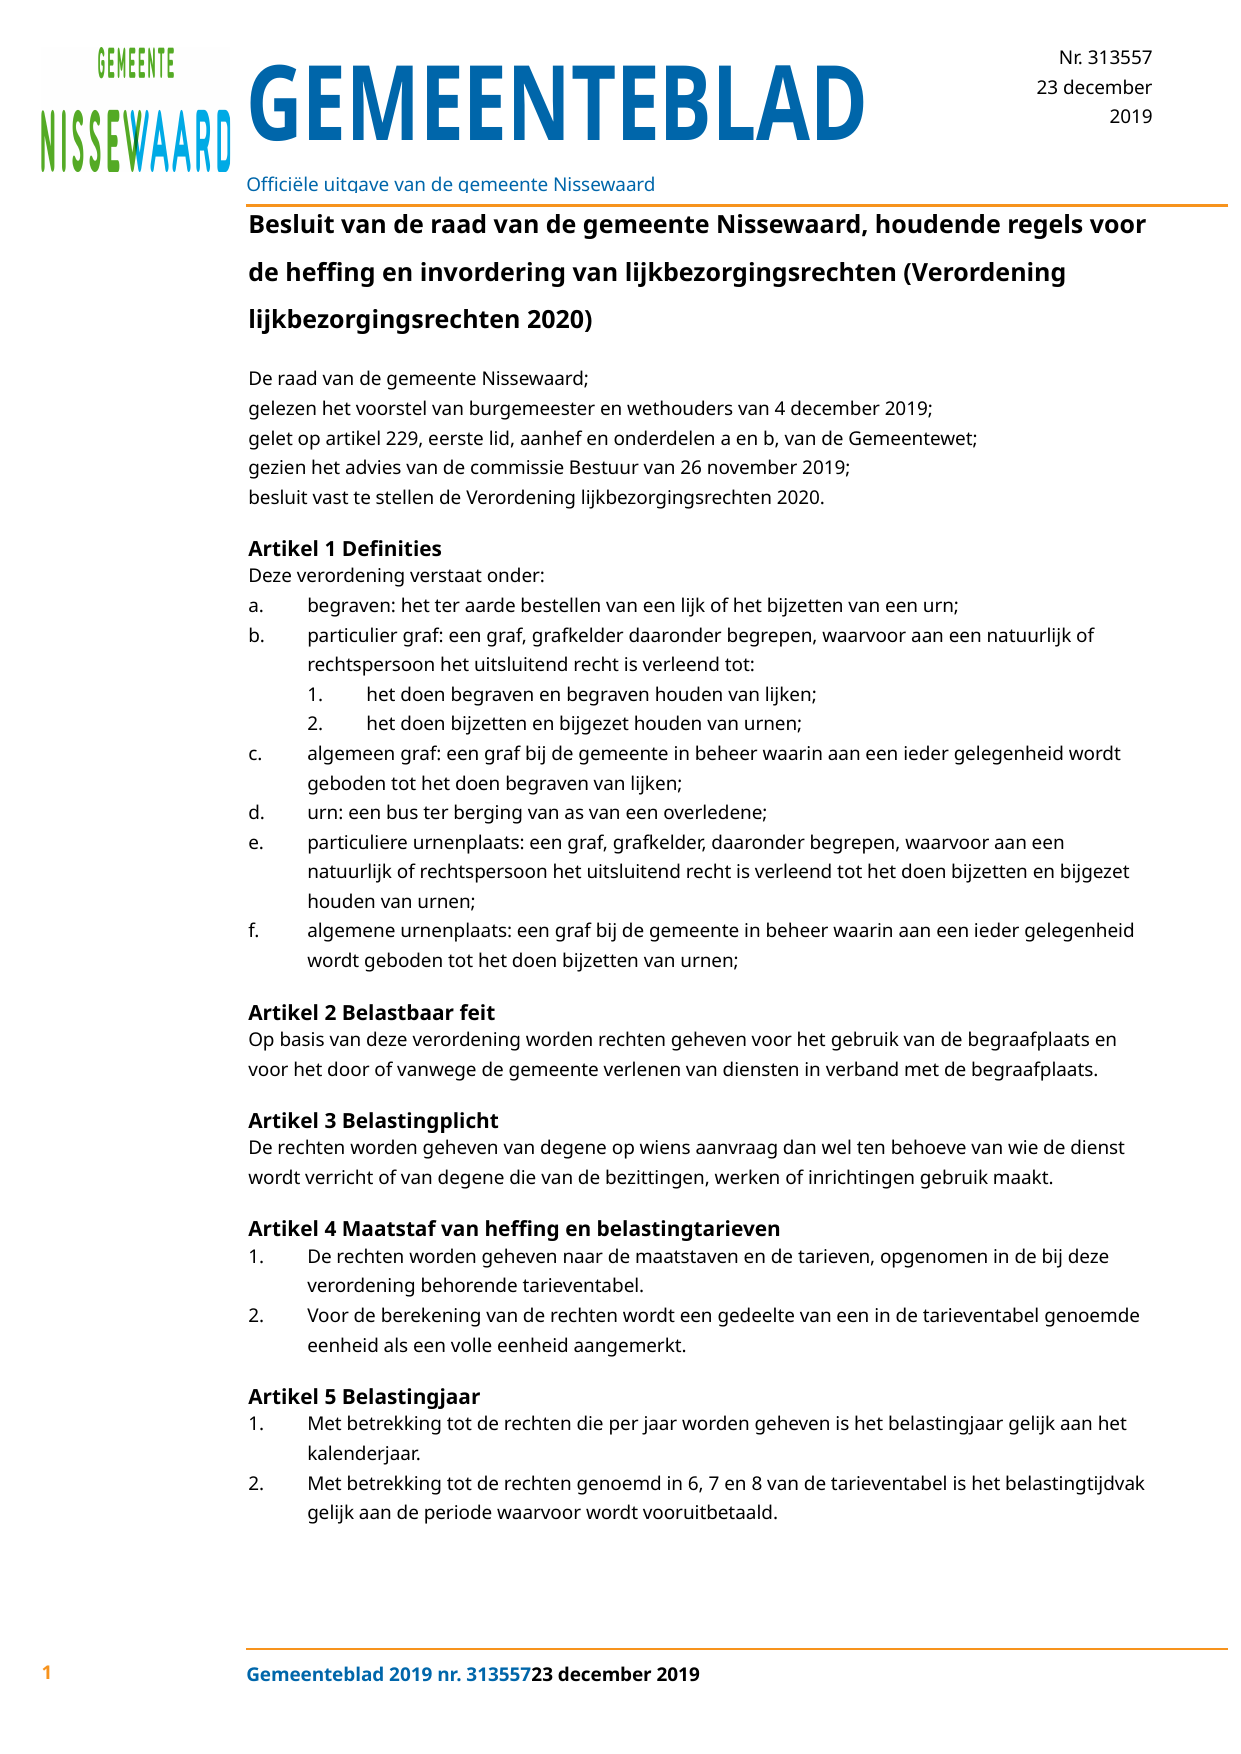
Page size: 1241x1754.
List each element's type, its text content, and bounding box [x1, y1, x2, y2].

list particulier graf: een graf, grafkelder daaronder begrepen, waarvoor aan een natuurlijk of rechtspersoon het uitsluitend recht is verleend tot: [248, 622, 1152, 677]
text Artikel 4 Maatstaf van heffing en belastingtarieven [248, 1214, 1152, 1243]
list De rechten worden geheven naar de maatstaven en de tarieven, opgenomen in de bij deze verordening behorende tarieventabel. [248, 1243, 1152, 1298]
list urn: een bus ter berging van as van een overledene; [248, 799, 1152, 825]
picture [200, 151, 206, 172]
text De raad van de gemeente Nissewaard; [248, 366, 1152, 391]
list particuliere urnenplaats: een graf, grafkelder, daaronder begrepen, waarvoor aan een natuurlijk of rechtspersoon het uitsluitend recht is verleend tot het doen bijzetten en bijgezet houden van urnen; [248, 829, 1152, 914]
picture [154, 157, 165, 172]
text Artikel 1 Definities [248, 534, 1152, 563]
text Artikel 5 Belastingjaar [248, 1382, 1152, 1411]
text Artikel 3 Belastingplicht [248, 1106, 1152, 1134]
text gezien het advies van de commissie Bestuur van 26 november 2019; [248, 454, 1152, 480]
picture [222, 122, 227, 160]
list het doen bijzetten en bijgezet houden van urnen; [307, 711, 1152, 736]
list Met betrekking tot de rechten die per jaar worden geheven is het belastingjaar gelijk aan het kalenderjaar. [248, 1411, 1152, 1466]
text besluit vast te stellen de Verordening lijkbezorgingsrechten 2020. [248, 484, 1152, 509]
text Artikel 2 Belastbaar feit [248, 998, 1152, 1026]
list Voor de berekening van de rechten wordt een gedeelte van een in de tarieventabel genoemde eenheid als een volle eenheid aangemerkt. [248, 1302, 1152, 1357]
picture [41, 47, 231, 172]
list Met betrekking tot de rechten genoemd in 6, 7 en 8 van de tarieventabel is het belastingtijdvak gelijk aan de periode waarvoor wordt vooruitbetaald. [248, 1470, 1152, 1525]
text De rechten worden geheven van degene op wiens aanvraag dan wel ten behoeve van wie de dienst wordt verricht of van degene die van de bezittingen, werken of inrichtingen gebruik maakt. [248, 1134, 1152, 1190]
text gelezen het voorstel van burgemeester en wethouders van 4 december 2019; [248, 395, 1152, 421]
list algemene urnenplaats: een graf bij de gemeente in beheer waarin aan een ieder gelegenheid wordt geboden tot het doen bijzetten van urnen; [248, 918, 1152, 973]
list algemeen graf: een graf bij de gemeente in beheer waarin aan een ieder gelegenheid wordt geboden tot het doen begraven van lijken; [248, 740, 1152, 796]
picture [176, 157, 187, 172]
text Op basis van deze verordening worden rechten geheven voor het gebruik van de begraafplaats en voor het door of vanwege de gemeente verlenen van diensten in verband met de begraafplaats. [248, 1026, 1152, 1081]
list begraven: het ter aarde bestellen van een lijk of het bijzetten van een urn; [248, 592, 1152, 618]
text Deze verordening verstaat onder: [248, 563, 1152, 588]
list het doen begraven en begraven houden van lijken; [307, 681, 1152, 707]
picture [201, 122, 206, 138]
text Besluit van de raad van de gemeente Nissewaard, houdende regels voor de heffing en invordering van lijkbezorgingsrechten (Verordening lijkbezorgingsrechten 2020) [248, 207, 1152, 336]
text gelet op artikel 229, eerste lid, aanhef en onderdelen a en b, van de Gemeentewet; [248, 425, 1152, 450]
